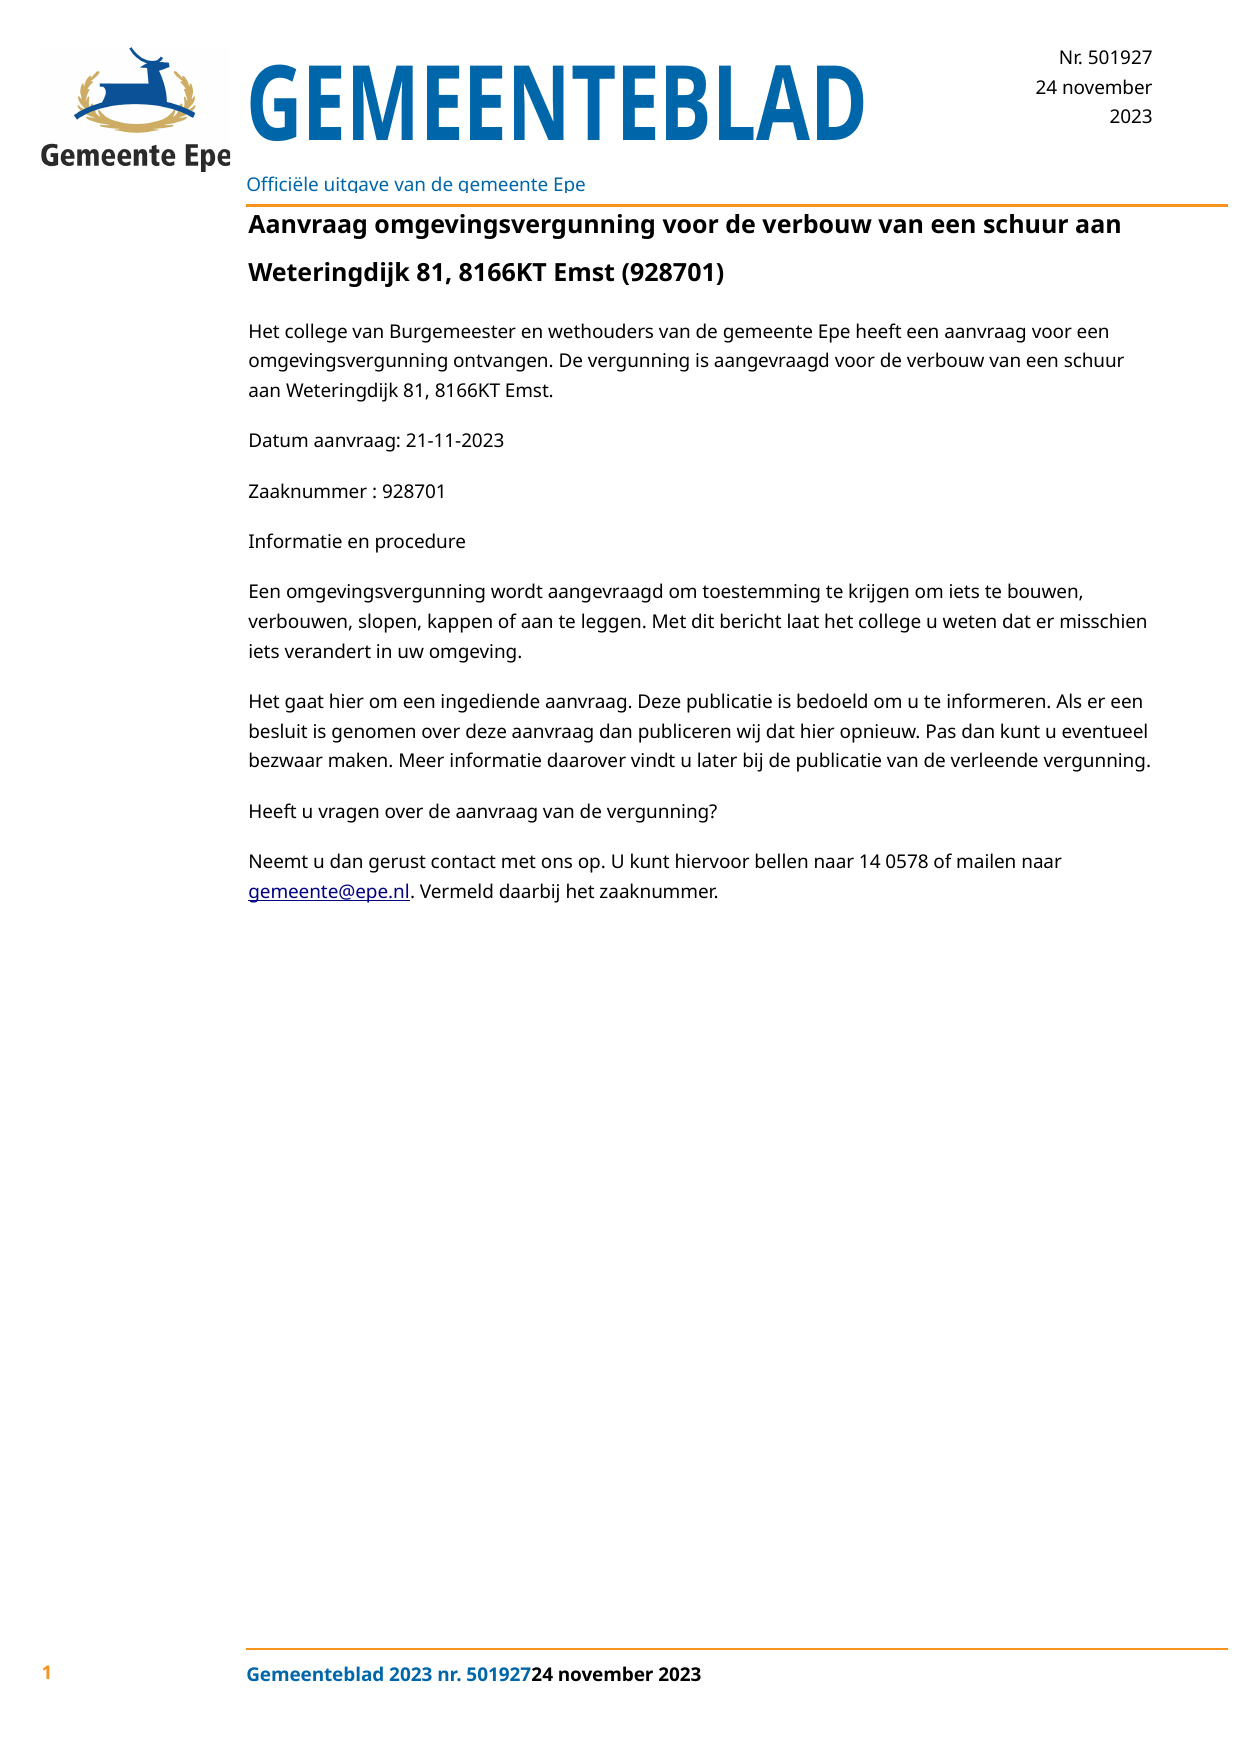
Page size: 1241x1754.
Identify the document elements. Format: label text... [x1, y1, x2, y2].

text Een omgevingsvergunning wordt aangevraagd om toestemming te krijgen om iets te bouwen, verbouwen, slopen, kappen of aan te leggen. Met dit bericht laat het college u weten dat er misschien iets verandert in uw omgeving. [248, 579, 1152, 664]
text Het gaat hier om een ingediende aanvraag. Deze publicatie is bedoeld om u te informeren. Als er een besluit is genomen over deze aanvraag dan publiceren wij dat hier opnieuw. Pas dan kunt u eventueel bezwaar maken. Meer informatie daarover vindt u later bij de publicatie van de verleende vergunning. [248, 688, 1152, 773]
text Neemt u dan gerust contact met ons op. U kunt hiervoor bellen naar 14 0578 of mailen naar gemeente@epe.nl. Vermeld daarbij het zaaknummer. [248, 848, 1152, 904]
text Zaaknummer : 928701 [248, 478, 1152, 504]
text Heeft u vragen over de aanvraag van de vergunning? [248, 798, 1152, 824]
text Informatie en procedure [248, 528, 1152, 554]
picture [41, 47, 231, 172]
text Aanvraag omgevingsvergunning voor de verbouw van een schuur aan Weteringdijk 81, 8166KT Emst (928701) [248, 207, 1152, 288]
text Datum aanvraag: 21-11-2023 [248, 427, 1152, 453]
text Het college van Burgemeester en wethouders van de gemeente Epe heeft een aanvraag voor een omgevingsvergunning ontvangen. De vergunning is aangevraagd voor de verbouw van een schuur aan Weteringdijk 81, 8166KT Emst. [248, 318, 1152, 403]
